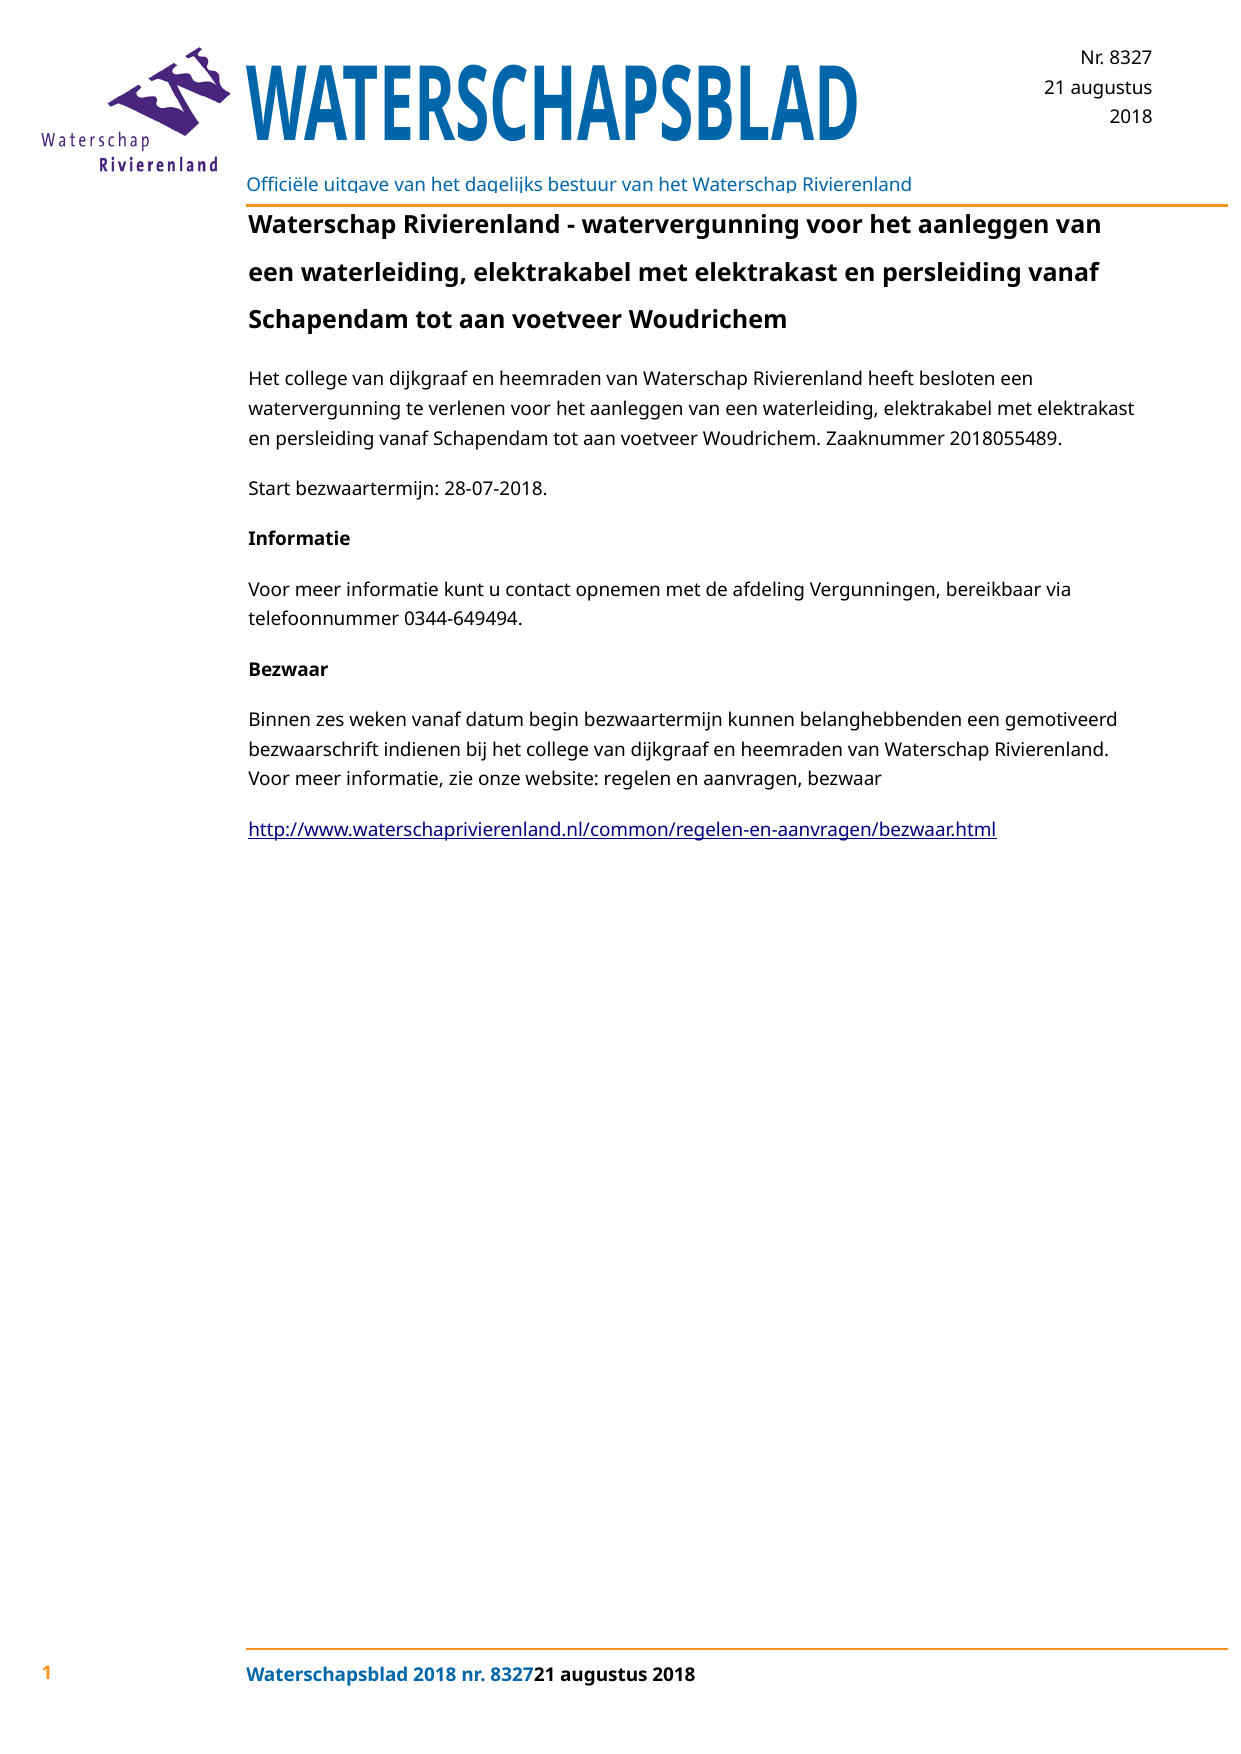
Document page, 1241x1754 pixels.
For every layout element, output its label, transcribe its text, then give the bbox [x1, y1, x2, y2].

text http://www.waterschaprivierenland.nl/common/regelen-en-aanvragen/bezwaar.html [248, 816, 1152, 842]
picture [41, 47, 231, 172]
text Bezwaar [248, 656, 1152, 682]
text Het college van dijkgraaf en heemraden van Waterschap Rivierenland heeft besloten een watervergunning te verlenen voor het aanleggen van een waterleiding, elektrakabel met elektrakast en persleiding vanaf Schapendam tot aan voetveer Woudrichem. Zaaknummer 2018055489. [248, 366, 1152, 450]
text Informatie [248, 526, 1152, 551]
text Start bezwaartermijn: 28-07-2018. [248, 475, 1152, 501]
text Waterschap Rivierenland - watervergunning voor het aanleggen van een waterleiding, elektrakabel met elektrakast en persleiding vanaf Schapendam tot aan voetveer Woudrichem [248, 207, 1152, 336]
text Binnen zes weken vanaf datum begin bezwaartermijn kunnen belanghebbenden een gemotiveerd bezwaarschrift indienen bij het college van dijkgraaf en heemraden van Waterschap Rivierenland. Voor meer informatie, zie onze website: regelen en aanvragen, bezwaar [248, 706, 1152, 791]
text Voor meer informatie kunt u contact opnemen met de afdeling Vergunningen, bereikbaar via telefoonnummer 0344-649494. [248, 576, 1152, 631]
